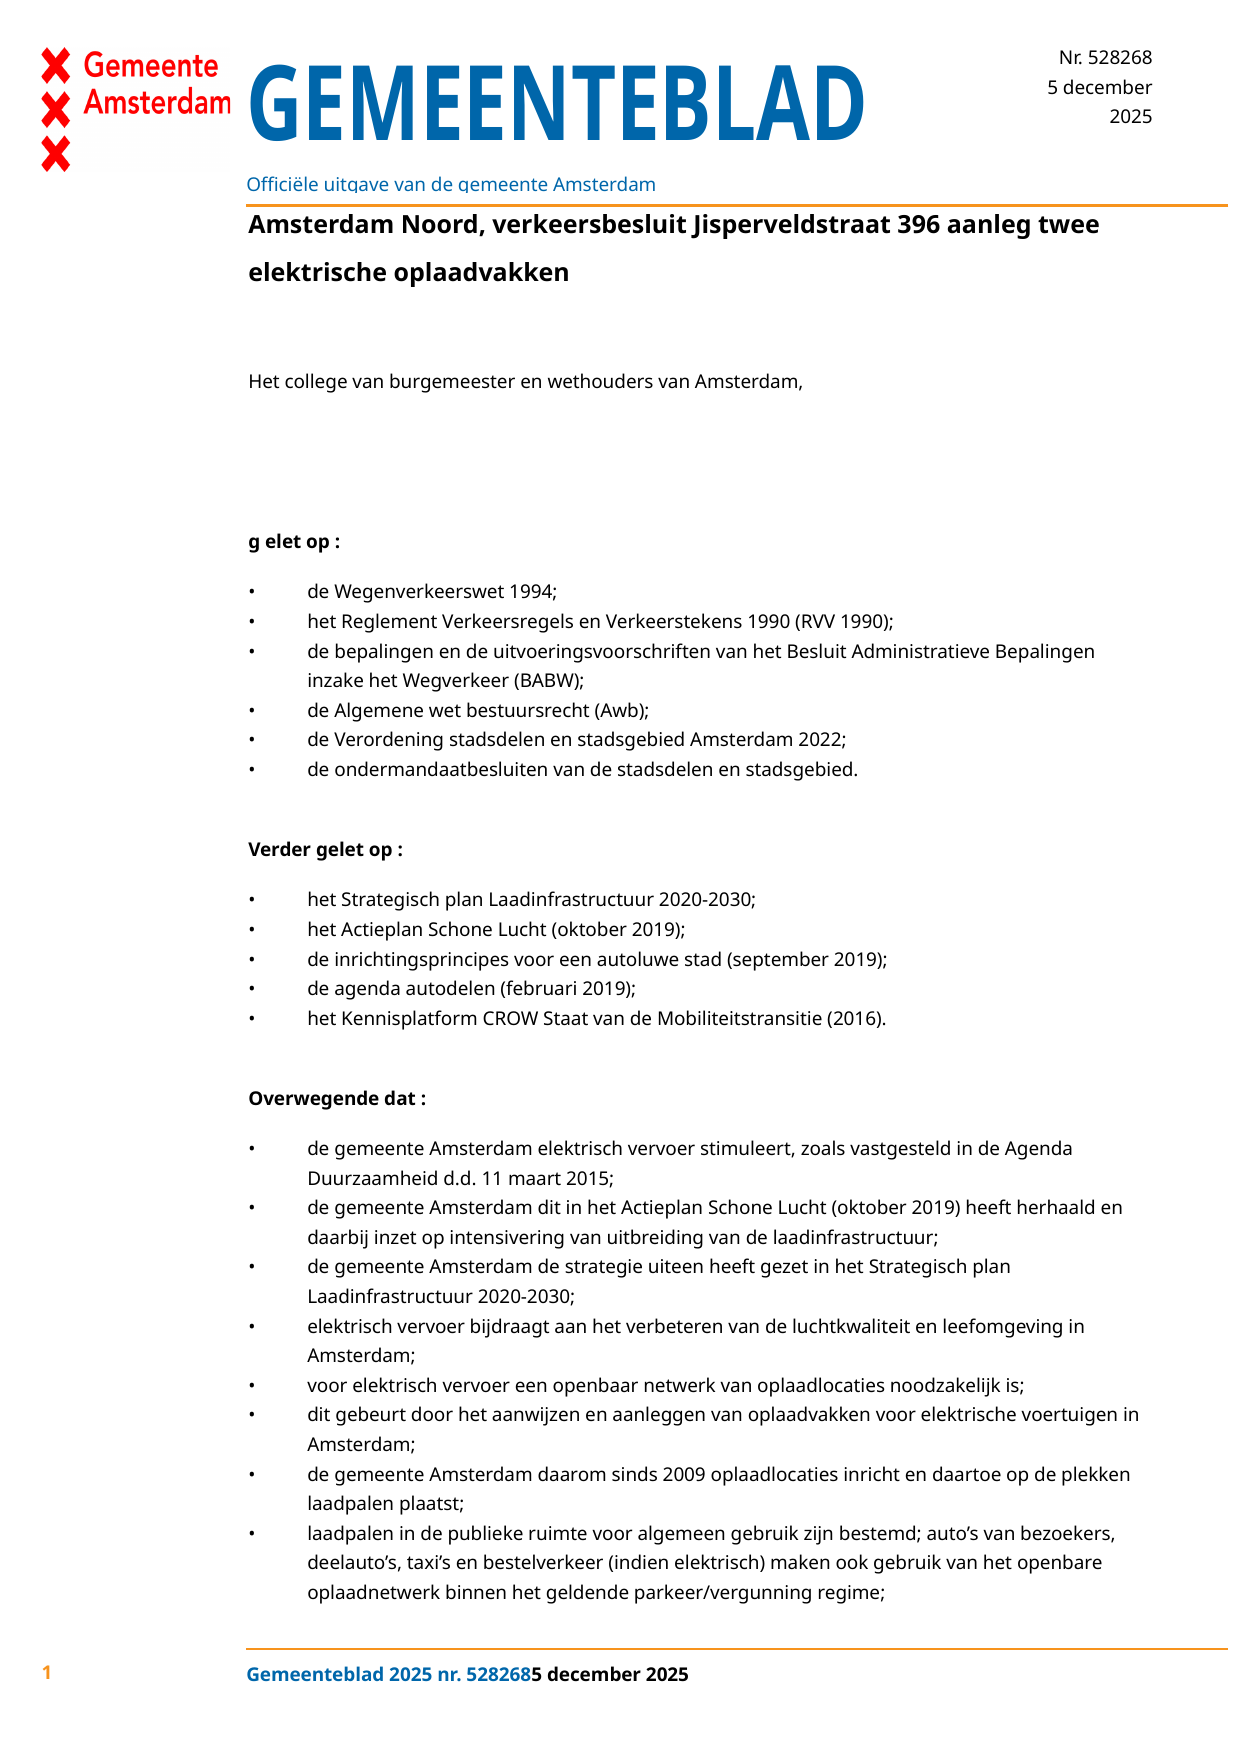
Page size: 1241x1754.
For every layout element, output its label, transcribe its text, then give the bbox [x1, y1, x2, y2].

list het Reglement Verkeersregels en Verkeerstekens 1990 (RVV 1990); [248, 608, 1152, 634]
text Overwegende dat : [248, 1085, 1152, 1111]
picture [41, 47, 231, 172]
list elektrisch vervoer bijdraagt aan het verbeteren van de luchtkwaliteit en leefomgeving in Amsterdam; [248, 1313, 1152, 1368]
list dit gebeurt door het aanwijzen en aanleggen van oplaadvakken voor elektrische voertuigen in Amsterdam; [248, 1402, 1152, 1457]
list de gemeente Amsterdam daarom sinds 2009 oplaadlocaties inricht en daartoe op de plekken laadpalen plaatst; [248, 1461, 1152, 1516]
list de Wegenverkeerswet 1994; [248, 579, 1152, 604]
list het Strategisch plan Laadinfrastructuur 2020-2030; [248, 887, 1152, 912]
list voor elektrisch vervoer een openbaar netwerk van oplaadlocaties noodzakelijk is; [248, 1372, 1152, 1398]
list de ondermandaatbesluiten van de stadsdelen en stadsgebied. [248, 756, 1152, 782]
list de agenda autodelen (februari 2019); [248, 975, 1152, 1001]
list de gemeente Amsterdam dit in het Actieplan Schone Lucht (oktober 2019) heeft herhaald en daarbij inzet op intensivering van uitbreiding van de laadinfrastructuur; [248, 1194, 1152, 1250]
list laadpalen in de publieke ruimte voor algemeen gebruik zijn bestemd; auto’s van bezoekers, deelauto’s, taxi’s en bestelverkeer (indien elektrisch) maken ook gebruik van het openbare oplaadnetwerk binnen het geldende parkeer/vergunning regime; [248, 1520, 1152, 1605]
list het Actieplan Schone Lucht (oktober 2019); [248, 916, 1152, 942]
text Amsterdam Noord, verkeersbesluit Jisperveldstraat 396 aanleg twee elektrische oplaadvakken [248, 207, 1152, 288]
text g elet op : [248, 528, 1152, 554]
text Het college van burgemeester en wethouders van Amsterdam, [248, 368, 1152, 394]
list de gemeente Amsterdam de strategie uiteen heeft gezet in het Strategisch plan Laadinfrastructuur 2020-2030; [248, 1254, 1152, 1309]
list de Verordening stadsdelen en stadsgebied Amsterdam 2022; [248, 727, 1152, 752]
list de gemeente Amsterdam elektrisch vervoer stimuleert, zoals vastgesteld in de Agenda Duurzaamheid d.d. 11 maart 2015; [248, 1135, 1152, 1191]
list het Kennisplatform CROW Staat van de Mobiliteitstransitie (2016). [248, 1005, 1152, 1031]
list de inrichtingsprincipes voor een autoluwe stad (september 2019); [248, 946, 1152, 971]
text Verder gelet op : [248, 836, 1152, 862]
list de Algemene wet bestuursrecht (Awb); [248, 697, 1152, 723]
list de bepalingen en de uitvoeringsvoorschriften van het Besluit Administratieve Bepalingen inzake het Wegverkeer (BABW); [248, 638, 1152, 693]
